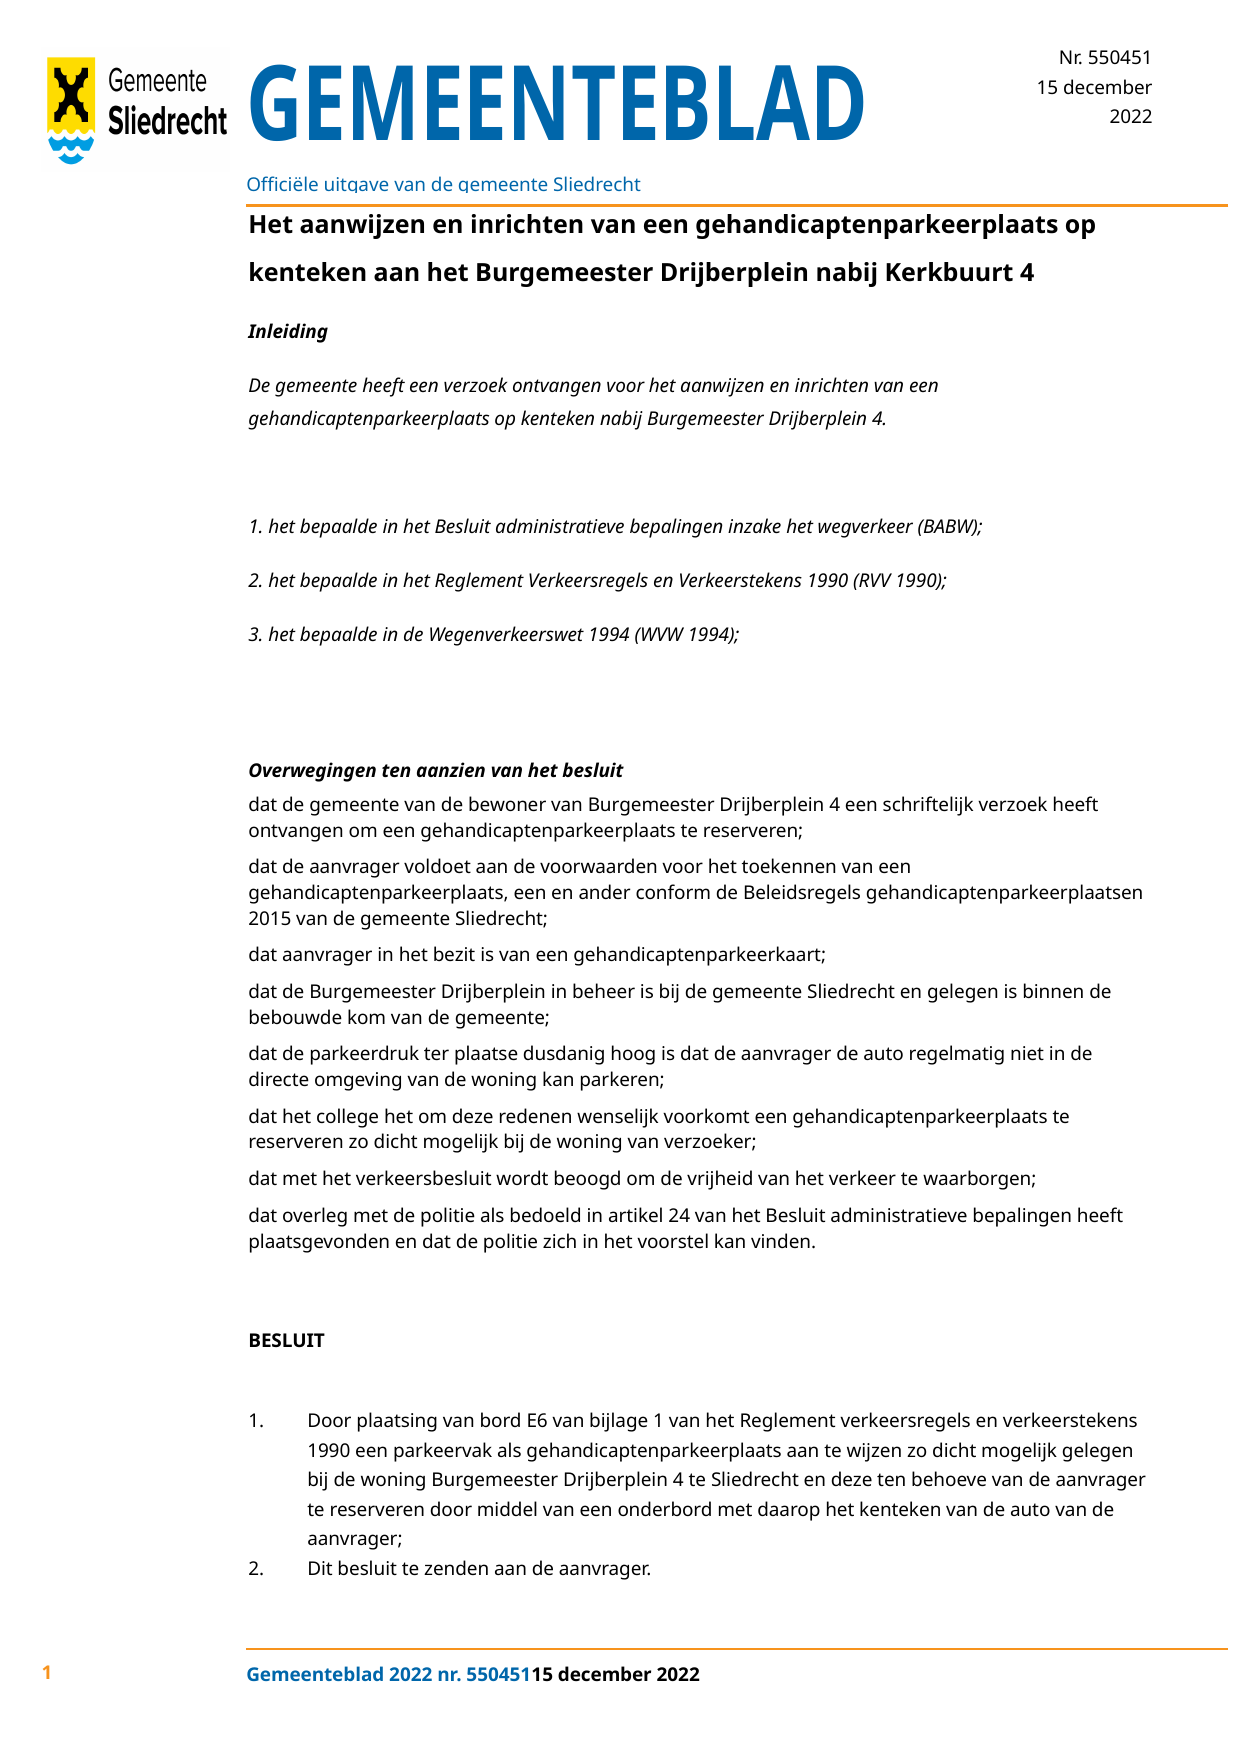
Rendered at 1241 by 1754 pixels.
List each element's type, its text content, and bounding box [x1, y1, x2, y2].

text dat aanvrager in het bezit is van een gehandicaptenparkeerkaart; [248, 942, 1152, 967]
text dat de gemeente van de bewoner van Burgemeester Drijberplein 4 een schriftelijk verzoek heeft ontvangen om een gehandicaptenparkeerplaats te reserveren; [248, 791, 1152, 842]
text dat overleg met de politie als bedoeld in artikel 24 van het Besluit administratieve bepalingen heeft plaatsgevonden en dat de politie zich in het voorstel kan vinden. [248, 1202, 1152, 1253]
text BESLUIT [248, 1327, 1152, 1353]
text 1. het bepaalde in het Besluit administratieve bepalingen inzake het wegverkeer (BABW); [248, 513, 1152, 539]
text Inleiding [248, 318, 1152, 344]
text dat met het verkeersbesluit wordt beoogd om de vrijheid van het verkeer te waarborgen; [248, 1165, 1152, 1191]
text Overwegingen ten aanzien van het besluit [248, 757, 1152, 783]
text dat de Burgemeester Drijberplein in beheer is bij de gemeente Sliedrecht en gelegen is binnen de bebouwde kom van de gemeente; [248, 978, 1152, 1030]
list Dit besluit te zenden aan de aanvrager. [248, 1555, 1152, 1581]
text dat de parkeerdruk ter plaatse dusdanig hoog is dat de aanvrager de auto regelmatig niet in de directe omgeving van de woning kan parkeren; [248, 1041, 1152, 1092]
list Door plaatsing van bord E6 van bijlage 1 van het Reglement verkeersregels en verkeerstekens 1990 een parkeervak als gehandicaptenparkeerplaats aan te wijzen zo dicht mogelijk gelegen bij de woning Burgemeester Drijberplein 4 te Sliedrecht en deze ten behoeve van de aanvrager te reserveren door middel van een onderbord met daarop het kenteken van de auto van de aanvrager; [248, 1407, 1152, 1551]
text Het aanwijzen en inrichten van een gehandicaptenparkeerplaats op kenteken aan het Burgemeester Drijberplein nabij Kerkbuurt 4 [248, 207, 1152, 288]
picture [41, 47, 231, 172]
text 3. het bepaalde in de Wegenverkeerswet 1994 (WVW 1994); [248, 622, 1152, 647]
text De gemeente heeft een verzoek ontvangen voor het aanwijzen en inrichten van een gehandicaptenparkeerplaats op kenteken nabij Burgemeester Drijberplein 4. [248, 372, 1152, 431]
text 2. het bepaalde in het Reglement Verkeersregels en Verkeerstekens 1990 (RVV 1990); [248, 568, 1152, 593]
text dat de aanvrager voldoet aan de voorwaarden voor het toekennen van een gehandicaptenparkeerplaats, een en ander conform de Beleidsregels gehandicaptenparkeerplaatsen 2015 van de gemeente Sliedrecht; [248, 853, 1152, 931]
text dat het college het om deze redenen wenselijk voorkomt een gehandicaptenparkeerplaats te reserveren zo dicht mogelijk bij de woning van verzoeker; [248, 1103, 1152, 1154]
